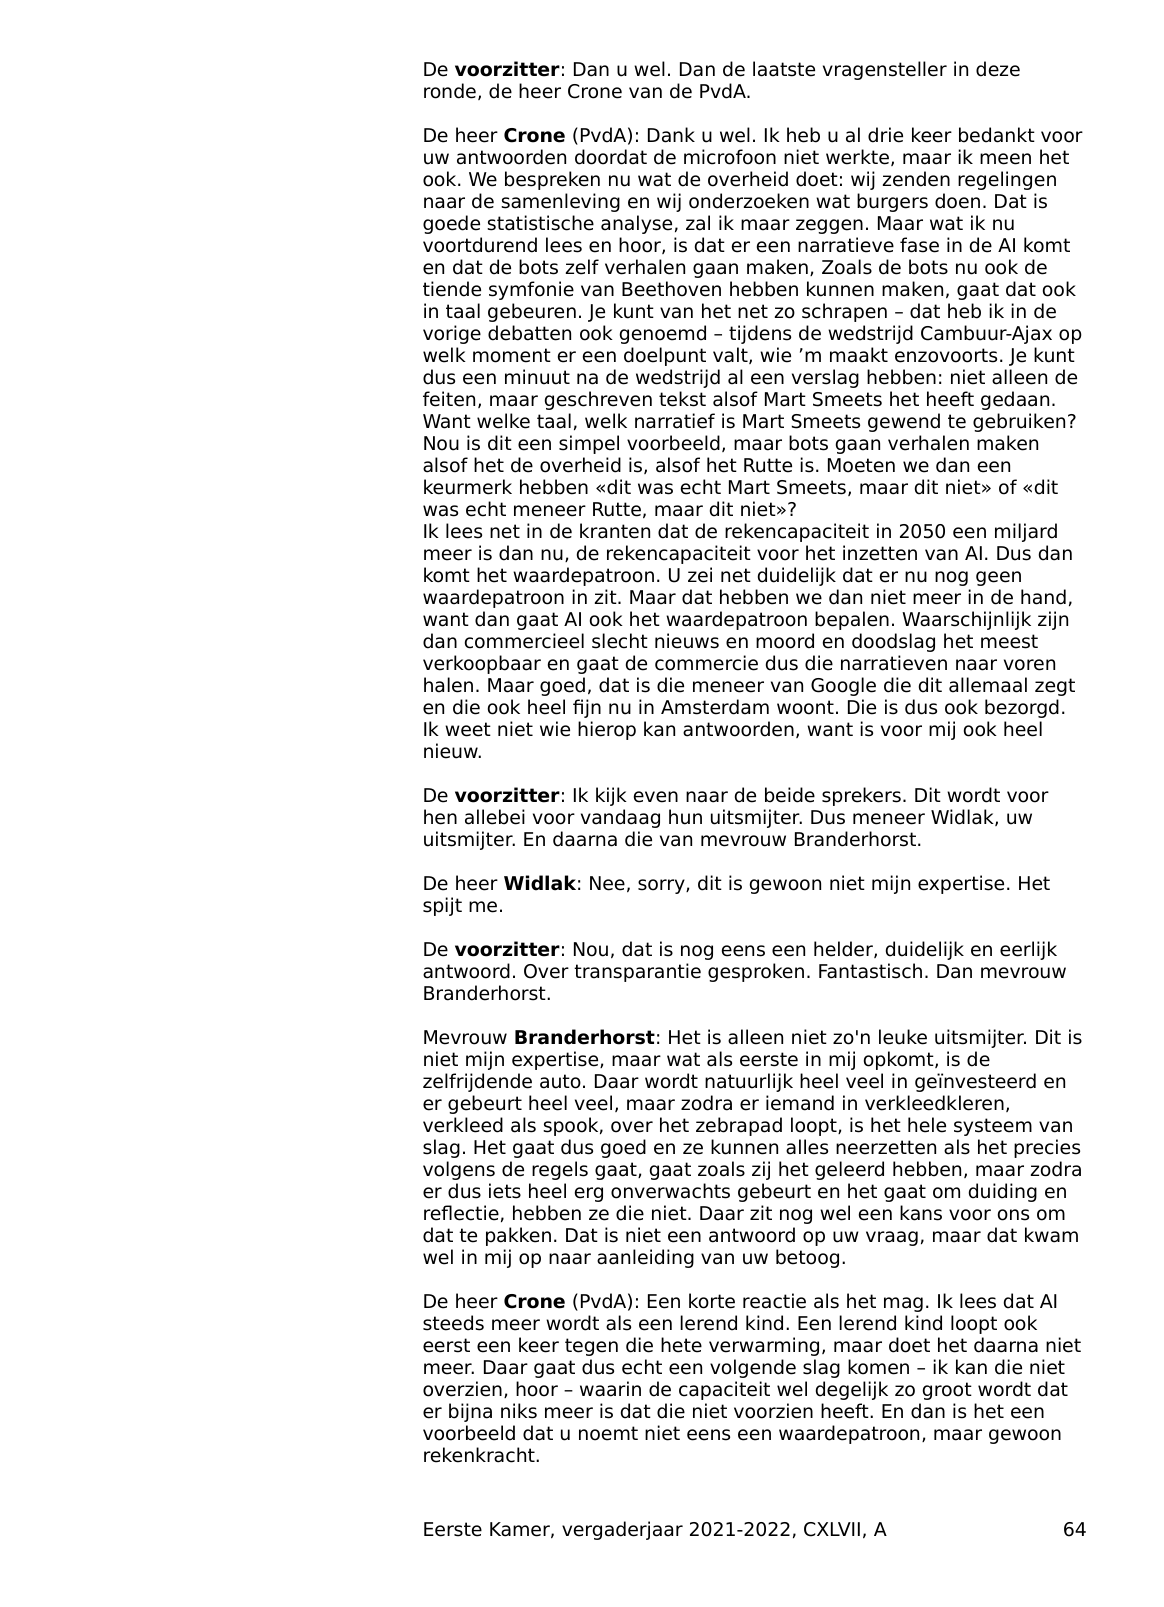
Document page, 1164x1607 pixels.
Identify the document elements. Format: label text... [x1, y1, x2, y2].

text De heer Crone (PvdA): Dank u wel. Ik heb u al drie keer bedankt voor uw antwoorden doordat de microfoon niet werkte, maar ik meen het ook. We bespreken nu wat de overheid doet: wij zenden regelingen naar de samenleving en wij onderzoeken wat burgers doen. Dat is goede statistische analyse, zal ik maar zeggen. Maar wat ik nu voortdurend lees en hoor, is dat er een narratieve fase in de AI komt en dat de bots zelf verhalen gaan maken, Zoals de bots nu ook de tiende symfonie van Beethoven hebben kunnen maken, gaat dat ook in taal gebeuren. Je kunt van het net zo schrapen – dat heb ik in de vorige debatten ook genoemd – tijdens de wedstrijd Cambuur-Ajax op welk moment er een doelpunt valt, wie ’m maakt enzovoorts. Je kunt dus een minuut na de wedstrijd al een verslag hebben: niet alleen de feiten, maar geschreven tekst alsof Mart Smeets het heeft gedaan. Want welke taal, welk narratief is Mart Smeets gewend te gebruiken? Nou is dit een simpel voorbeeld, maar bots gaan verhalen maken alsof het de overheid is, alsof het Rutte is. Moeten we dan een keurmerk hebben «dit was echt Mart Smeets, maar dit niet» of «dit was echt meneer Rutte, maar dit niet»? [422, 125, 1087, 521]
text De voorzitter: Nou, dat is nog eens een helder, duidelijk en eerlijk antwoord. Over transparantie gesproken. Fantastisch. Dan mevrouw Branderhorst. [422, 939, 1087, 1005]
text De heer Widlak: Nee, sorry, dit is gewoon niet mijn expertise. Het spijt me. [422, 873, 1087, 917]
text De heer Crone (PvdA): Een korte reactie als het mag. Ik lees dat AI steeds meer wordt als een lerend kind. Een lerend kind loopt ook eerst een keer tegen die hete verwarming, maar doet het daarna niet meer. Daar gaat dus echt een volgende slag komen – ik kan die niet overzien, hoor – waarin de capaciteit wel degelijk zo groot wordt dat er bijna niks meer is dat die niet voorzien heeft. En dan is het een voorbeeld dat u noemt niet eens een waardepatroon, maar gewoon rekenkracht. [422, 1291, 1087, 1467]
text De voorzitter: Dan u wel. Dan de laatste vragensteller in deze ronde, de heer Crone van de PvdA. [422, 59, 1087, 103]
text Mevrouw Branderhorst: Het is alleen niet zo'n leuke uitsmijter. Dit is niet mijn expertise, maar wat als eerste in mij opkomt, is de zelfrijdende auto. Daar wordt natuurlijk heel veel in geïnvesteerd en er gebeurt heel veel, maar zodra er iemand in verkleedkleren, verkleed als spook, over het zebrapad loopt, is het hele systeem van slag. Het gaat dus goed en ze kunnen alles neerzetten als het precies volgens de regels gaat, gaat zoals zij het geleerd hebben, maar zodra er dus iets heel erg onverwachts gebeurt en het gaat om duiding en reflectie, hebben ze die niet. Daar zit nog wel een kans voor ons om dat te pakken. Dat is niet een antwoord op uw vraag, maar dat kwam wel in mij op naar aanleiding van uw betoog. [422, 1027, 1087, 1269]
text Ik lees net in de kranten dat de rekencapaciteit in 2050 een miljard meer is dan nu, de rekencapaciteit voor het inzetten van AI. Dus dan komt het waardepatroon. U zei net duidelijk dat er nu nog geen waardepatroon in zit. Maar dat hebben we dan niet meer in de hand, want dan gaat AI ook het waardepatroon bepalen. Waarschijnlijk zijn dan commercieel slecht nieuws en moord en doodslag het meest verkoopbaar en gaat de commercie dus die narratieven naar voren halen. Maar goed, dat is die meneer van Google die dit allemaal zegt en die ook heel fijn nu in Amsterdam woont. Die is dus ook bezorgd. Ik weet niet wie hierop kan antwoorden, want is voor mij ook heel nieuw. [422, 521, 1087, 763]
text De voorzitter: Ik kijk even naar de beide sprekers. Dit wordt voor hen allebei voor vandaag hun uitsmijter. Dus meneer Widlak, uw uitsmijter. En daarna die van mevrouw Branderhorst. [422, 785, 1087, 851]
